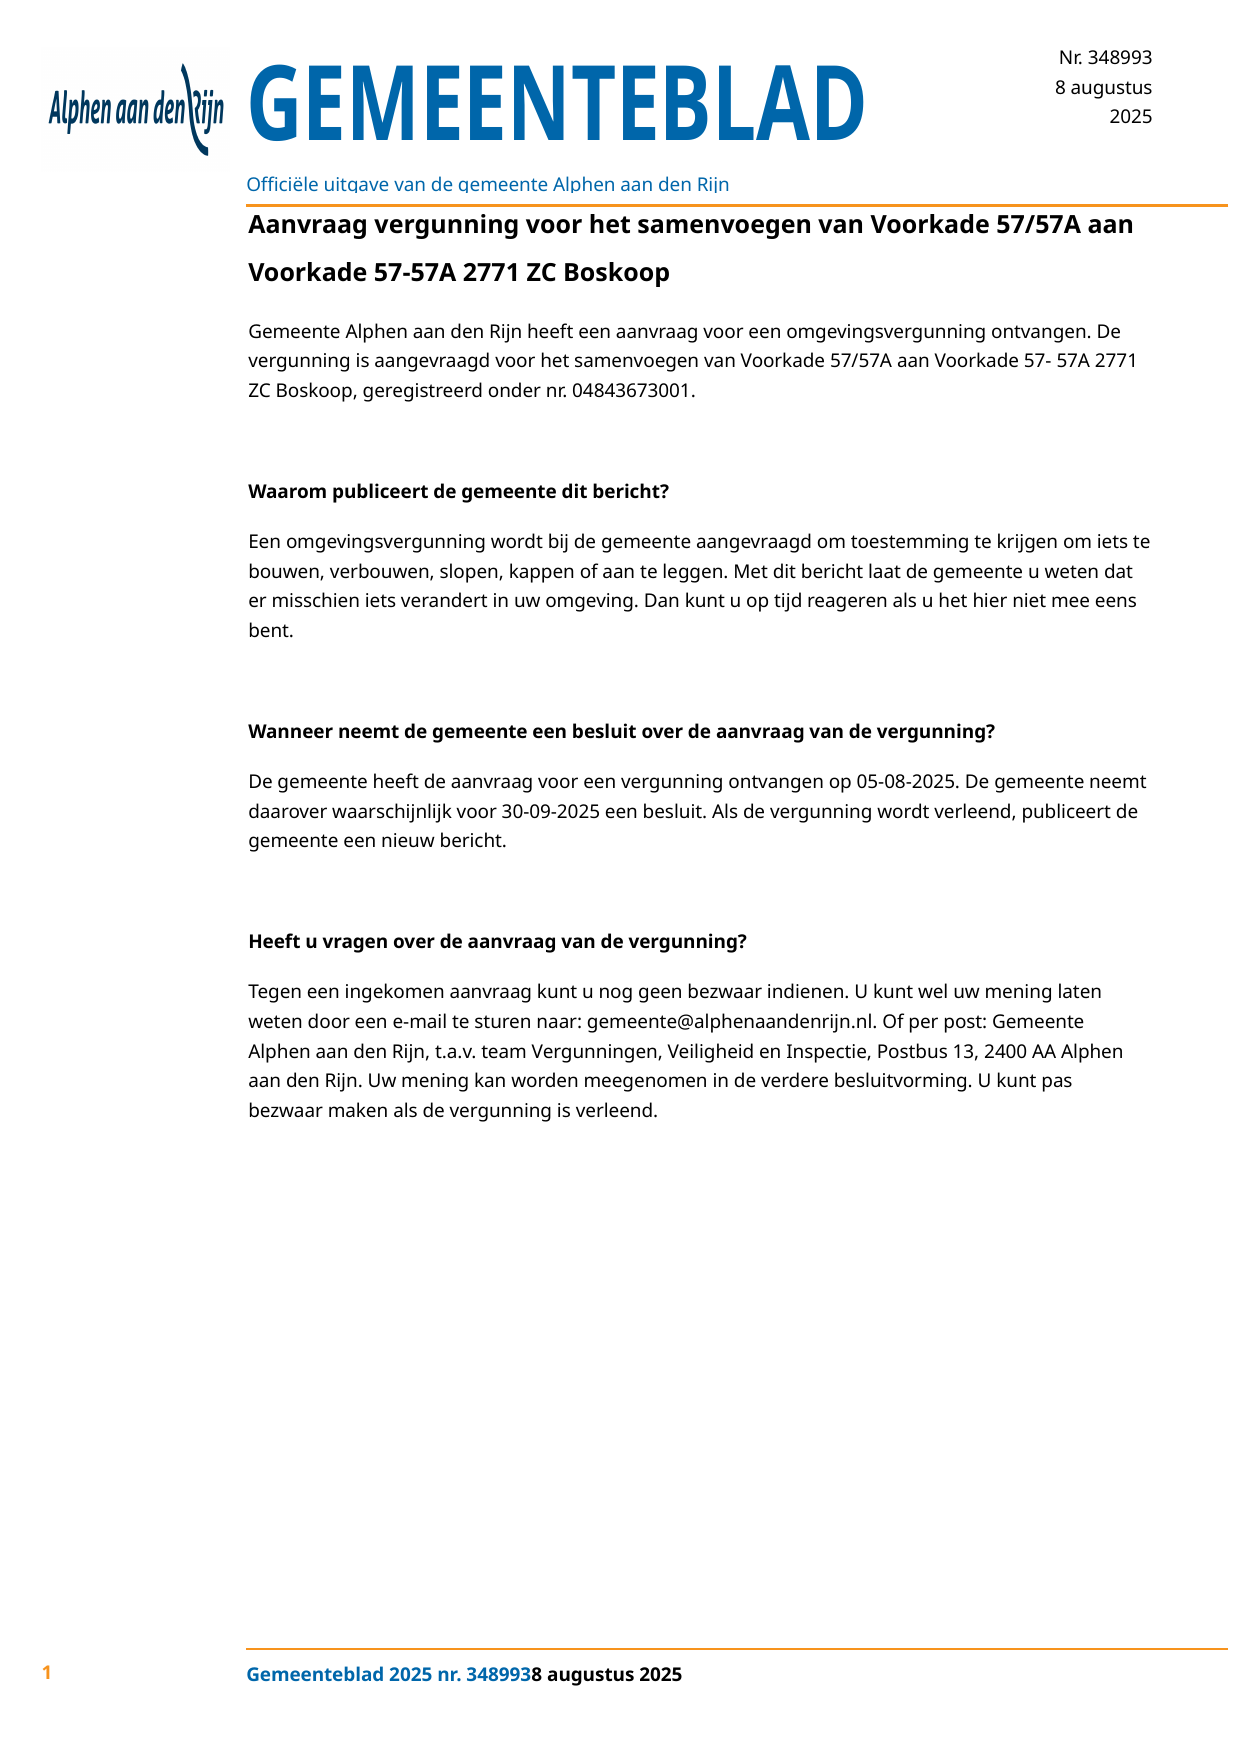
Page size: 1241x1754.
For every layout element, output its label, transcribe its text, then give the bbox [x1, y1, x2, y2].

picture [41, 47, 231, 172]
text Waarom publiceert de gemeente dit bericht? [248, 478, 1152, 504]
text Wanneer neemt de gemeente een besluit over de aanvraag van de vergunning? [248, 718, 1152, 744]
text Tegen een ingekomen aanvraag kunt u nog geen bezwaar indienen. U kunt wel uw mening laten weten door een e-mail te sturen naar: gemeente@alphenaandenrijn.nl. Of per post: Gemeente Alphen aan den Rijn, t.a.v. team Vergunningen, Veiligheid en Inspectie, Postbus 13, 2400 AA Alphen aan den Rijn. Uw mening kan worden meegenomen in de verdere besluitvorming. U kunt pas bezwaar maken als de vergunning is verleend. [248, 979, 1152, 1123]
text Heeft u vragen over de aanvraag van de vergunning? [248, 928, 1152, 954]
text Aanvraag vergunning voor het samenvoegen van Voorkade 57/57A aan Voorkade 57-57A 2771 ZC Boskoop [248, 207, 1152, 288]
text Een omgevingsvergunning wordt bij de gemeente aangevraagd om toestemming te krijgen om iets te bouwen, verbouwen, slopen, kappen of aan te leggen. Met dit bericht laat de gemeente u weten dat er misschien iets verandert in uw omgeving. Dan kunt u op tijd reageren als u het hier niet mee eens bent. [248, 528, 1152, 643]
text De gemeente heeft de aanvraag voor een vergunning ontvangen op 05-08-2025. De gemeente neemt daarover waarschijnlijk voor 30-09-2025 een besluit. Als de vergunning wordt verleend, publiceert de gemeente een nieuw bericht. [248, 768, 1152, 853]
text Gemeente Alphen aan den Rijn heeft een aanvraag voor een omgevingsvergunning ontvangen. De vergunning is aangevraagd voor het samenvoegen van Voorkade 57/57A aan Voorkade 57- 57A 2771 ZC Boskoop, geregistreerd onder nr. 04843673001. [248, 318, 1152, 403]
